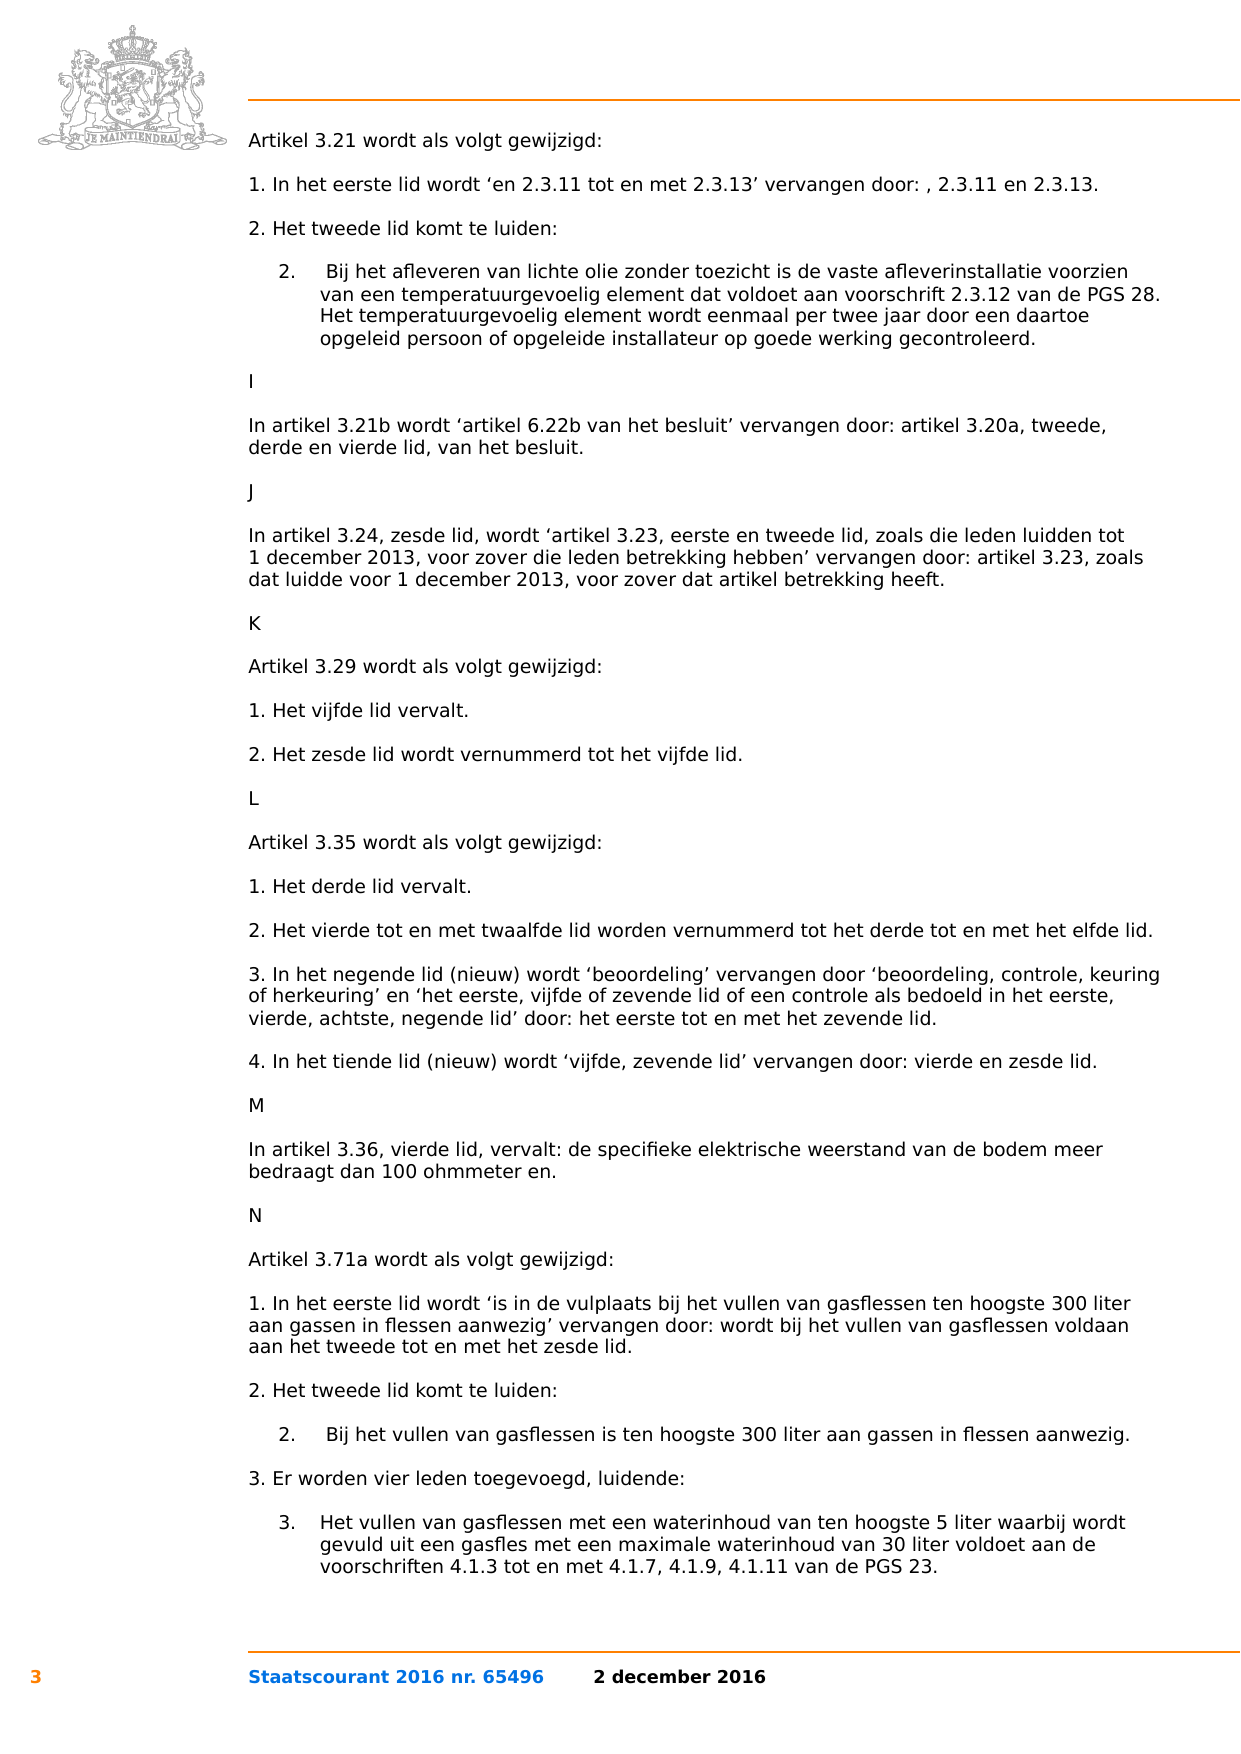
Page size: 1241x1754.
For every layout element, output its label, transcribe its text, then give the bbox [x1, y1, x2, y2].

text 2. Het zesde lid wordt vernummerd tot het vijfde lid. [248, 744, 1163, 766]
text In artikel 3.21b wordt ‘artikel 6.22b van het besluit’ vervangen door: artikel 3.20a, tweede, derde en vierde lid, van het besluit. [248, 415, 1163, 459]
text 3. Er worden vier leden toegevoegd, luidende: [248, 1468, 1163, 1490]
text J [248, 481, 1163, 503]
text 2. Bij het vullen van gasflessen is ten hoogste 300 liter aan gassen in flessen aanwezig. [278, 1424, 1163, 1446]
text 2. Het tweede lid komt te luiden: [248, 218, 1163, 239]
text 2. Het tweede lid komt te luiden: [248, 1380, 1163, 1402]
text 1. Het derde lid vervalt. [248, 876, 1163, 898]
picture [38, 25, 227, 150]
text I [248, 371, 1163, 393]
text Artikel 3.71a wordt als volgt gewijzigd: [248, 1249, 1163, 1271]
text 1. In het eerste lid wordt ‘en 2.3.11 tot en met 2.3.13’ vervangen door: , 2.3.11 en 2.3.13. [248, 174, 1163, 196]
text 3. In het negende lid (nieuw) wordt ‘beoordeling’ vervangen door ‘beoordeling, controle, keuring of herkeuring’ en ‘het eerste, vijfde of zevende lid of een controle als bedoeld in het eerste, vierde, achtste, negende lid’ door: het eerste tot en met het zevende lid. [248, 963, 1163, 1029]
text Artikel 3.29 wordt als volgt gewijzigd: [248, 656, 1163, 678]
text 3. Het vullen van gasflessen met een waterinhoud van ten hoogste 5 liter waarbij wordt gevuld uit een gasfles met een maximale waterinhoud van 30 liter voldoet aan de voorschriften 4.1.3 tot en met 4.1.7, 4.1.9, 4.1.11 van de PGS 23. [278, 1512, 1163, 1578]
text M [248, 1095, 1163, 1117]
text In artikel 3.36, vierde lid, vervalt: de specifieke elektrische weerstand van de bodem meer bedraagt dan 100 ohmmeter en. [248, 1139, 1163, 1183]
text Artikel 3.35 wordt als volgt gewijzigd: [248, 832, 1163, 854]
text Artikel 3.21 wordt als volgt gewijzigd: [248, 130, 1163, 152]
text N [248, 1205, 1163, 1227]
text K [248, 613, 1163, 634]
text In artikel 3.24, zesde lid, wordt ‘artikel 3.23, eerste en tweede lid, zoals die leden luidden tot 1 december 2013, voor zover die leden betrekking hebben’ vervangen door: artikel 3.23, zoals dat luidde voor 1 december 2013, voor zover dat artikel betrekking heeft. [248, 525, 1163, 591]
text L [248, 788, 1163, 810]
text 2. Het vierde tot en met twaalfde lid worden vernummerd tot het derde tot en met het elfde lid. [248, 919, 1163, 942]
text 4. In het tiende lid (nieuw) wordt ‘vijfde, zevende lid’ vervangen door: vierde en zesde lid. [248, 1051, 1163, 1073]
text 1. Het vijfde lid vervalt. [248, 700, 1163, 722]
text 2. Bij het afleveren van lichte olie zonder toezicht is de vaste afleverinstallatie voorzien van een temperatuurgevoelig element dat voldoet aan voorschrift 2.3.12 van de PGS 28. Het temperatuurgevoelig element wordt eenmaal per twee jaar door een daartoe opgeleid persoon of opgeleide installateur op goede werking gecontroleerd. [278, 261, 1163, 349]
text 1. In het eerste lid wordt ‘is in de vulplaats bij het vullen van gasflessen ten hoogste 300 liter aan gassen in flessen aanwezig’ vervangen door: wordt bij het vullen van gasflessen voldaan aan het tweede tot en met het zesde lid. [248, 1292, 1163, 1358]
